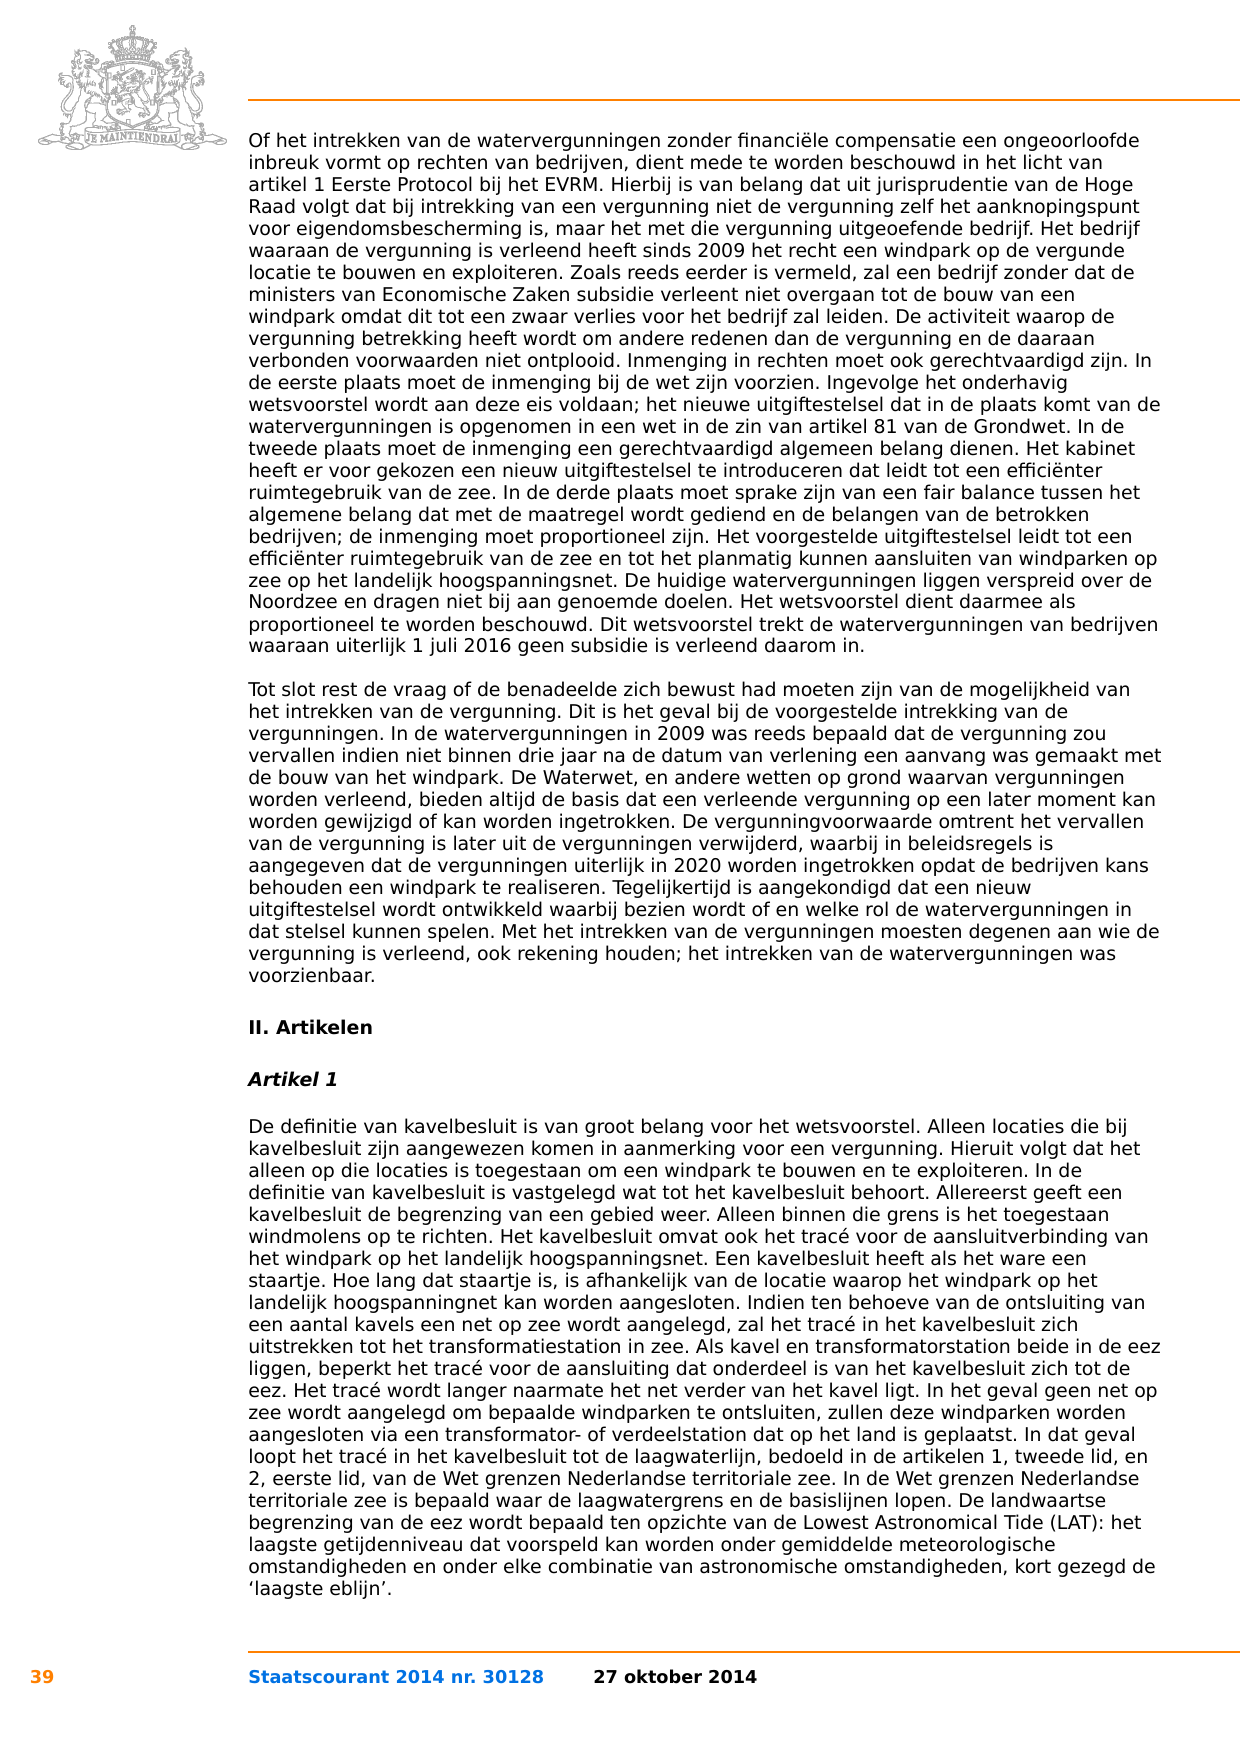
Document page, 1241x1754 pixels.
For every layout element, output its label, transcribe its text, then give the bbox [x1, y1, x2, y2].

text Of het intrekken van de watervergunningen zonder financiële compensatie een ongeoorloofde inbreuk vormt op rechten van bedrijven, dient mede te worden beschouwd in het licht van artikel 1 Eerste Protocol bij het EVRM. Hierbij is van belang dat uit jurisprudentie van de Hoge Raad volgt dat bij intrekking van een vergunning niet de vergunning zelf het aanknopingspunt voor eigendomsbescherming is, maar het met die vergunning uitgeoefende bedrijf. Het bedrijf waaraan de vergunning is verleend heeft sinds 2009 het recht een windpark op de vergunde locatie te bouwen en exploiteren. Zoals reeds eerder is vermeld, zal een bedrijf zonder dat de ministers van Economische Zaken subsidie verleent niet overgaan tot de bouw van een windpark omdat dit tot een zwaar verlies voor het bedrijf zal leiden. De activiteit waarop de vergunning betrekking heeft wordt om andere redenen dan de vergunning en de daaraan verbonden voorwaarden niet ontplooid. Inmenging in rechten moet ook gerechtvaardigd zijn. In de eerste plaats moet de inmenging bij de wet zijn voorzien. Ingevolge het onderhavig wetsvoorstel wordt aan deze eis voldaan; het nieuwe uitgiftestelsel dat in de plaats komt van de watervergunningen is opgenomen in een wet in de zin van artikel 81 van de Grondwet. In de tweede plaats moet de inmenging een gerechtvaardigd algemeen belang dienen. Het kabinet heeft er voor gekozen een nieuw uitgiftestelsel te introduceren dat leidt tot een efficiënter ruimtegebruik van de zee. In de derde plaats moet sprake zijn van een fair balance tussen het algemene belang dat met de maatregel wordt gediend en de belangen van de betrokken bedrijven; de inmenging moet proportioneel zijn. Het voorgestelde uitgiftestelsel leidt tot een efficiënter ruimtegebruik van de zee en tot het planmatig kunnen aansluiten van windparken op zee op het landelijk hoogspanningsnet. De huidige watervergunningen liggen verspreid over de Noordzee en dragen niet bij aan genoemde doelen. Het wetsvoorstel dient daarmee als proportioneel te worden beschouwd. Dit wetsvoorstel trekt de watervergunningen van bedrijven waaraan uiterlijk 1 juli 2016 geen subsidie is verleend daarom in. [248, 130, 1163, 657]
subtitle II. Artikelen [248, 1017, 1163, 1039]
picture [38, 25, 227, 150]
subtitle Artikel 1 [248, 1069, 1163, 1091]
text De definitie van kavelbesluit is van groot belang voor het wetsvoorstel. Alleen locaties die bij kavelbesluit zijn aangewezen komen in aanmerking voor een vergunning. Hieruit volgt dat het alleen op die locaties is toegestaan om een windpark te bouwen en te exploiteren. In de definitie van kavelbesluit is vastgelegd wat tot het kavelbesluit behoort. Allereerst geeft een kavelbesluit de begrenzing van een gebied weer. Alleen binnen die grens is het toegestaan windmolens op te richten. Het kavelbesluit omvat ook het tracé voor de aansluitverbinding van het windpark op het landelijk hoogspanningsnet. Een kavelbesluit heeft als het ware een staartje. Hoe lang dat staartje is, is afhankelijk van de locatie waarop het windpark op het landelijk hoogspanningnet kan worden aangesloten. Indien ten behoeve van de ontsluiting van een aantal kavels een net op zee wordt aangelegd, zal het tracé in het kavelbesluit zich uitstrekken tot het transformatiestation in zee. Als kavel en transformatorstation beide in de eez liggen, beperkt het tracé voor de aansluiting dat onderdeel is van het kavelbesluit zich tot de eez. Het tracé wordt langer naarmate het net verder van het kavel ligt. In het geval geen net op zee wordt aangelegd om bepaalde windparken te ontsluiten, zullen deze windparken worden aangesloten via een transformator- of verdeelstation dat op het land is geplaatst. In dat geval loopt het tracé in het kavelbesluit tot de laagwaterlijn, bedoeld in de artikelen 1, tweede lid, en 2, eerste lid, van de Wet grenzen Nederlandse territoriale zee. In de Wet grenzen Nederlandse territoriale zee is bepaald waar de laagwatergrens en de basislijnen lopen. De landwaartse begrenzing van de eez wordt bepaald ten opzichte van de Lowest Astronomical Tide (LAT): het laagste getijdenniveau dat voorspeld kan worden onder gemiddelde meteorologische omstandigheden en onder elke combinatie van astronomische omstandigheden, kort gezegd de ‘laagste eblijn’. [248, 1116, 1163, 1599]
text Tot slot rest de vraag of de benadeelde zich bewust had moeten zijn van de mogelijkheid van het intrekken van de vergunning. Dit is het geval bij de voorgestelde intrekking van de vergunningen. In de watervergunningen in 2009 was reeds bepaald dat de vergunning zou vervallen indien niet binnen drie jaar na de datum van verlening een aanvang was gemaakt met de bouw van het windpark. De Waterwet, en andere wetten op grond waarvan vergunningen worden verleend, bieden altijd de basis dat een verleende vergunning op een later moment kan worden gewijzigd of kan worden ingetrokken. De vergunningvoorwaarde omtrent het vervallen van de vergunning is later uit de vergunningen verwijderd, waarbij in beleidsregels is aangegeven dat de vergunningen uiterlijk in 2020 worden ingetrokken opdat de bedrijven kans behouden een windpark te realiseren. Tegelijkertijd is aangekondigd dat een nieuw uitgiftestelsel wordt ontwikkeld waarbij bezien wordt of en welke rol de watervergunningen in dat stelsel kunnen spelen. Met het intrekken van de vergunningen moesten degenen aan wie de vergunning is verleend, ook rekening houden; het intrekken van de watervergunningen was voorzienbaar. [248, 679, 1163, 987]
